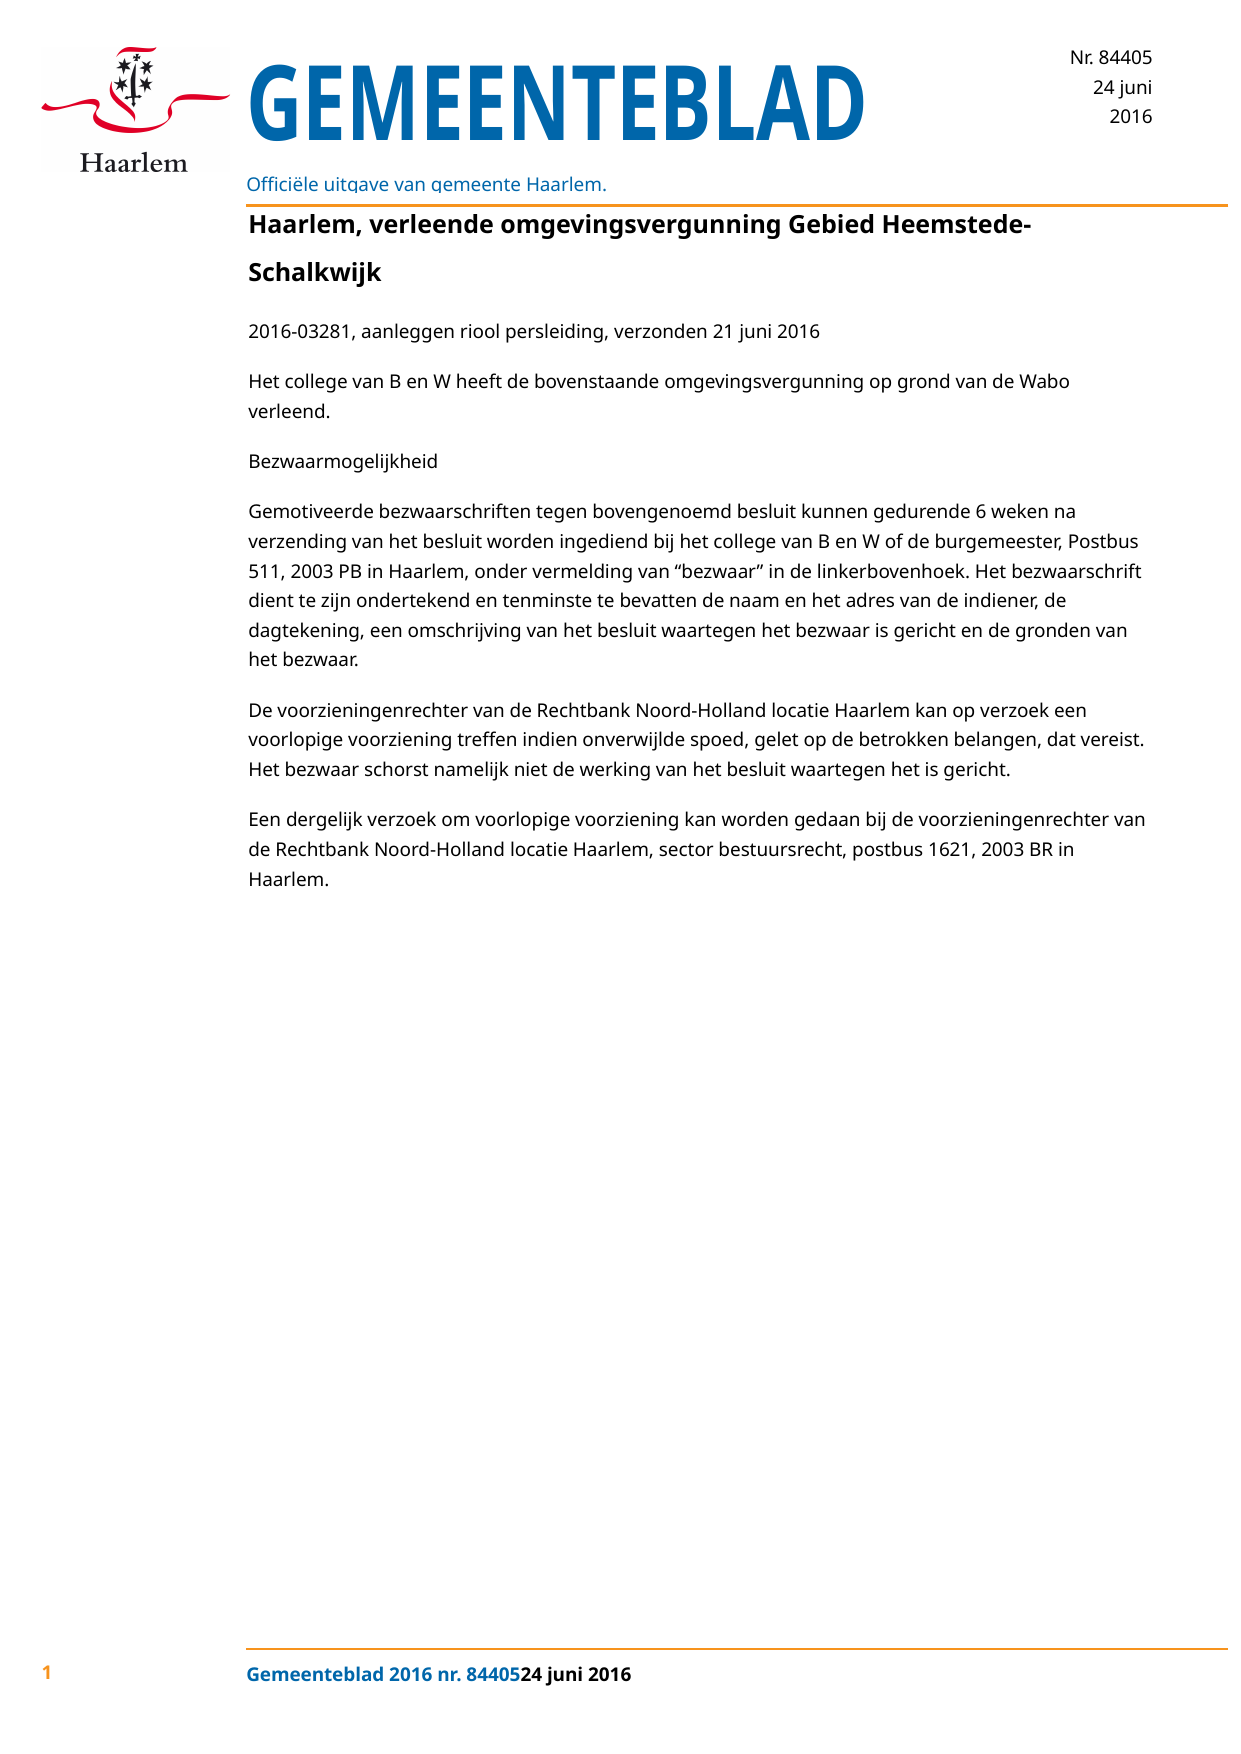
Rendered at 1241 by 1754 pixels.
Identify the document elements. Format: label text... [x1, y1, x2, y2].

text De voorzieningenrechter van de Rechtbank Noord-Holland locatie Haarlem kan op verzoek een voorlopige voorziening treffen indien onverwijlde spoed, gelet op de betrokken belangen, dat vereist. Het bezwaar schorst namelijk niet de werking van het besluit waartegen het is gericht. [248, 697, 1152, 782]
text 2016-03281, aanleggen riool persleiding, verzonden 21 juni 2016 [248, 318, 1152, 344]
text Een dergelijk verzoek om voorlopige voorziening kan worden gedaan bij de voorzieningenrechter van de Rechtbank Noord-Holland locatie Haarlem, sector bestuursrecht, postbus 1621, 2003 BR in Haarlem. [248, 807, 1152, 892]
text Haarlem, verleende omgevingsvergunning Gebied Heemstede-Schalkwijk [248, 207, 1152, 288]
text Het college van B en W heeft de bovenstaande omgevingsvergunning op grond van de Wabo verleend. [248, 368, 1152, 424]
text Gemotiveerde bezwaarschriften tegen bovengenoemd besluit kunnen gedurende 6 weken na verzending van het besluit worden ingediend bij het college van B en W of de burgemeester, Postbus 511, 2003 PB in Haarlem, onder vermelding van “bezwaar” in de linkerbovenhoek. Het bezwaarschrift dient te zijn ondertekend en tenminste te bevatten de naam en het adres van de indiener, de dagtekening, een omschrijving van het besluit waartegen het bezwaar is gericht en de gronden van het bezwaar. [248, 499, 1152, 672]
picture [41, 47, 231, 172]
text Bezwaarmogelijkheid [248, 448, 1152, 474]
